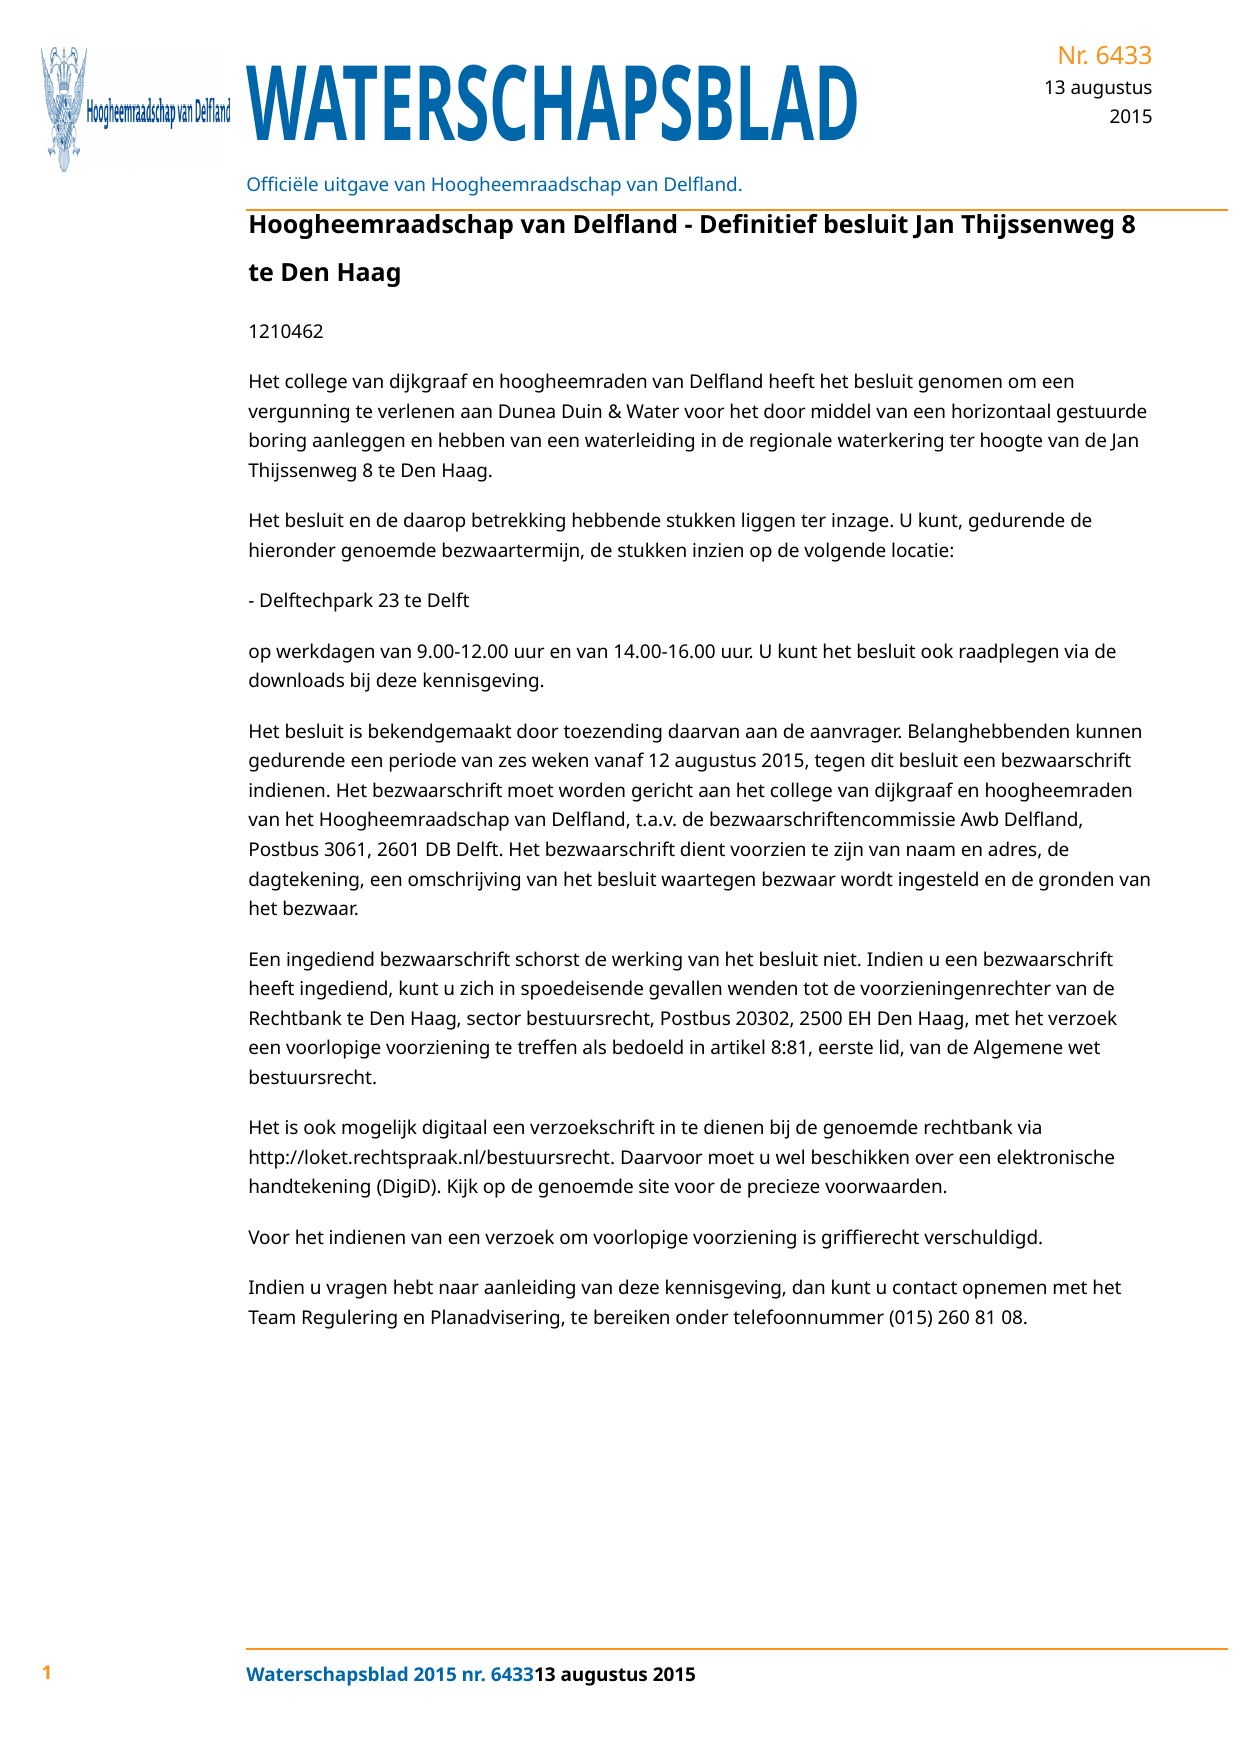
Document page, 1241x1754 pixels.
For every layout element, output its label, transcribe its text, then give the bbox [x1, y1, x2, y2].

text Het is ook mogelijk digitaal een verzoekschrift in te dienen bij de genoemde rechtbank via http://loket.rechtspraak.nl/bestuursrecht. Daarvoor moet u wel beschikken over een elektronische handtekening (DigiD). Kijk op de genoemde site voor de precieze voorwaarden. [248, 1114, 1152, 1199]
text Het besluit is bekendgemaakt door toezending daarvan aan de aanvrager. Belanghebbenden kunnen gedurende een periode van zes weken vanaf 12 augustus 2015, tegen dit besluit een bezwaarschrift indienen. Het bezwaarschrift moet worden gericht aan het college van dijkgraaf en hoogheemraden van het Hoogheemraadschap van Delfland, t.a.v. de bezwaarschriftencommissie Awb Delfland, Postbus 3061, 2601 DB Delft. Het bezwaarschrift dient voorzien te zijn van naam en adres, de dagtekening, een omschrijving van het besluit waartegen bezwaar wordt ingesteld en de gronden van het bezwaar. [248, 718, 1152, 921]
text Indien u vragen hebt naar aanleiding van deze kennisgeving, dan kunt u contact opnemen met het Team Regulering en Planadvisering, te bereiken onder telefoonnummer (015) 260 81 08. [248, 1274, 1152, 1330]
text Het besluit en de daarop betrekking hebbende stukken liggen ter inzage. U kunt, gedurende de hieronder genoemde bezwaartermijn, de stukken inzien op de volgende locatie: [248, 507, 1152, 563]
text op werkdagen van 9.00-12.00 uur en van 14.00-16.00 uur. U kunt het besluit ook raadplegen via de downloads bij deze kennisgeving. [248, 638, 1152, 693]
text 1210462 [248, 318, 1152, 344]
text Een ingediend bezwaarschrift schorst de werking van het besluit niet. Indien u een bezwaarschrift heeft ingediend, kunt u zich in spoedeisende gevallen wenden tot de voorzieningenrechter van de Rechtbank te Den Haag, sector bestuursrecht, Postbus 20302, 2500 EH Den Haag, met het verzoek een voorlopige voorziening te treffen als bedoeld in artikel 8:81, eerste lid, van de Algemene wet bestuursrecht. [248, 946, 1152, 1090]
text Hoogheemraadschap van Delfland - Definitief besluit Jan Thijssenweg 8 te Den Haag [248, 211, 1152, 288]
text Het college van dijkgraaf en hoogheemraden van Delfland heeft het besluit genomen om een vergunning te verlenen aan Dunea Duin & Water voor het door middel van een horizontaal gestuurde boring aanleggen en hebben van een waterleiding in de regionale waterkering ter hoogte van de Jan Thijssenweg 8 te Den Haag. [248, 368, 1152, 483]
picture [41, 47, 231, 172]
text - Delftechpark 23 te Delft [248, 587, 1152, 613]
text Voor het indienen van een verzoek om voorlopige voorziening is griffierecht verschuldigd. [248, 1224, 1152, 1250]
